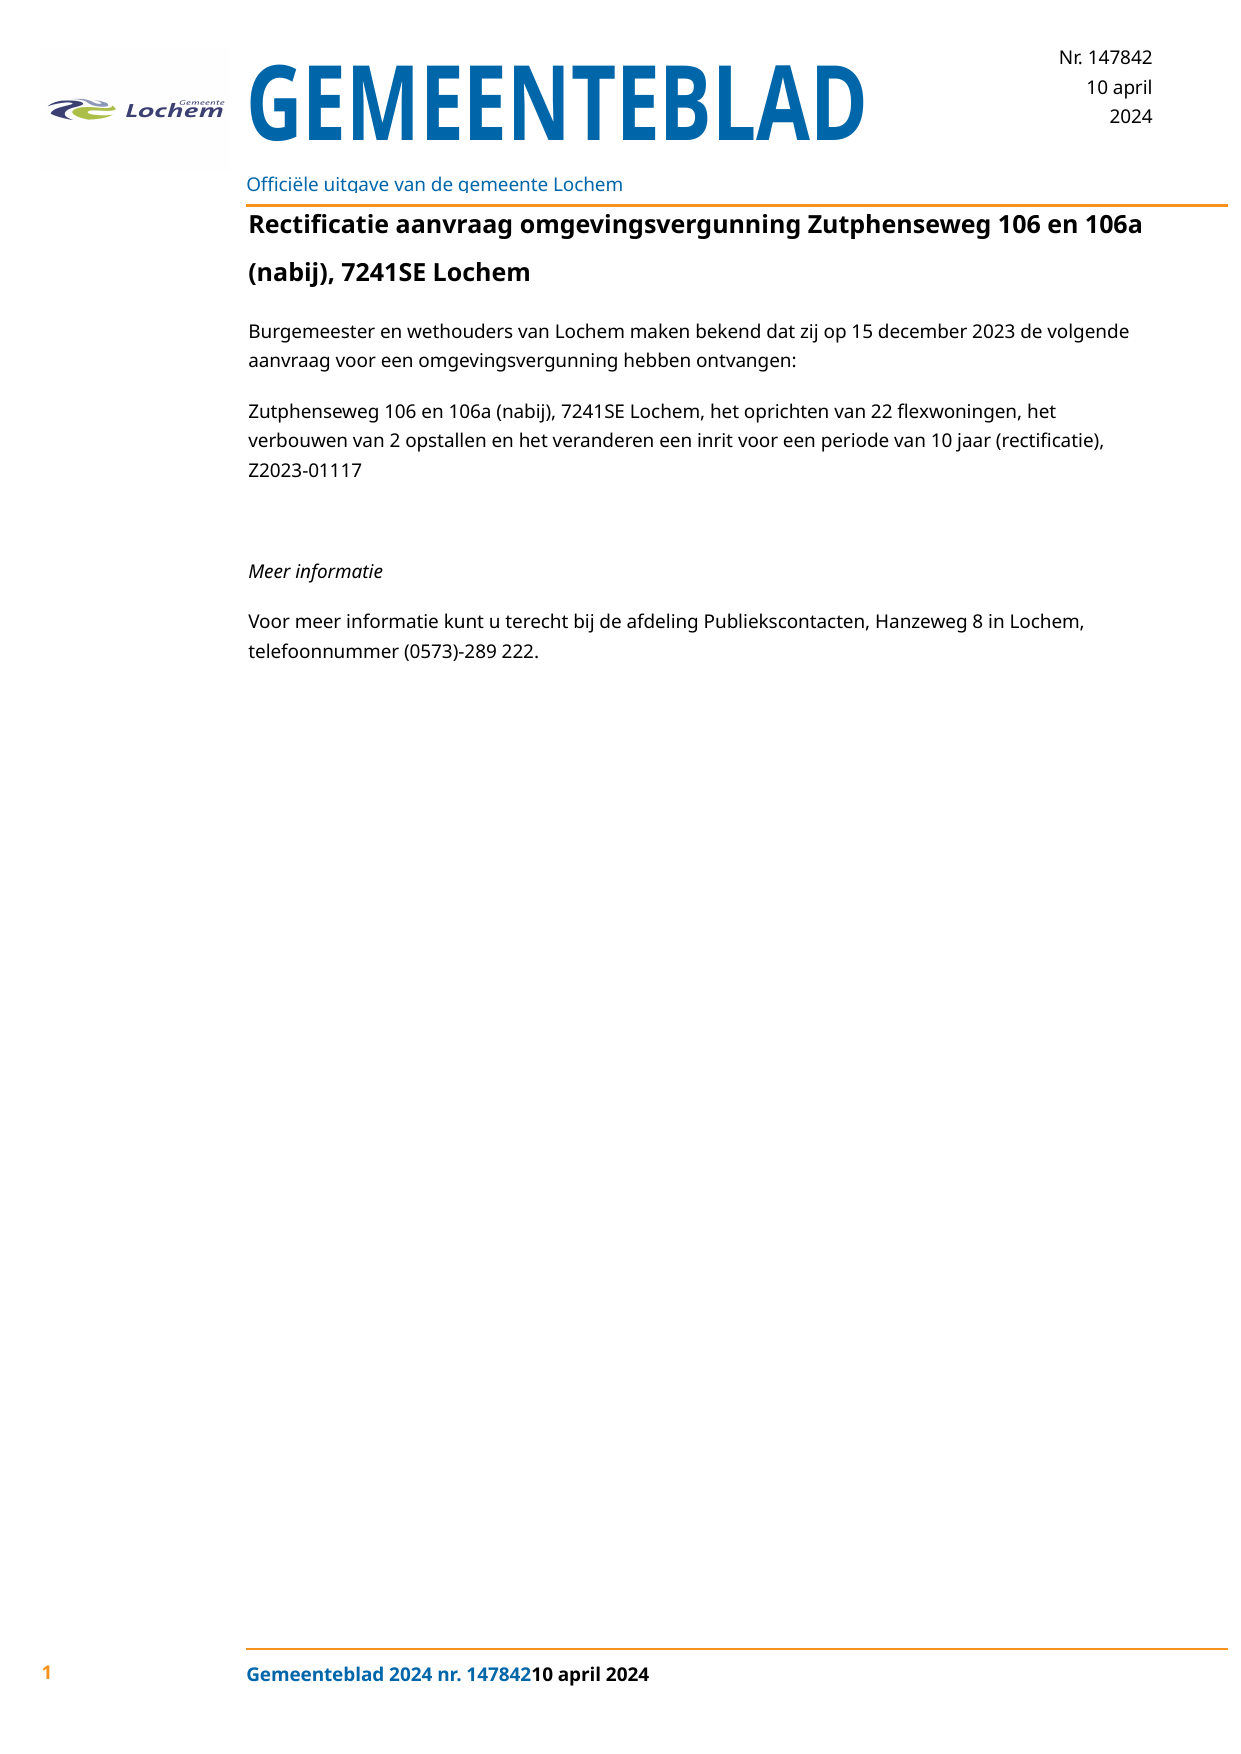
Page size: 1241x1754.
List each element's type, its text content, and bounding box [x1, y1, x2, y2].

text Burgemeester en wethouders van Lochem maken bekend dat zij op 15 december 2023 de volgende aanvraag voor een omgevingsvergunning hebben ontvangen: [248, 318, 1152, 373]
text Meer informatie [248, 558, 1152, 584]
picture [41, 47, 231, 172]
text Voor meer informatie kunt u terecht bij de afdeling Publiekscontacten, Hanzeweg 8 in Lochem, telefoonnummer (0573)-289 222. [248, 608, 1152, 664]
text Zutphenseweg 106 en 106a (nabij), 7241SE Lochem, het oprichten van 22 flexwoningen, het verbouwen van 2 opstallen en het veranderen een inrit voor een periode van 10 jaar (rectificatie), Z2023-01117 [248, 398, 1152, 483]
text Rectificatie aanvraag omgevingsvergunning Zutphenseweg 106 en 106a (nabij), 7241SE Lochem [248, 207, 1152, 288]
